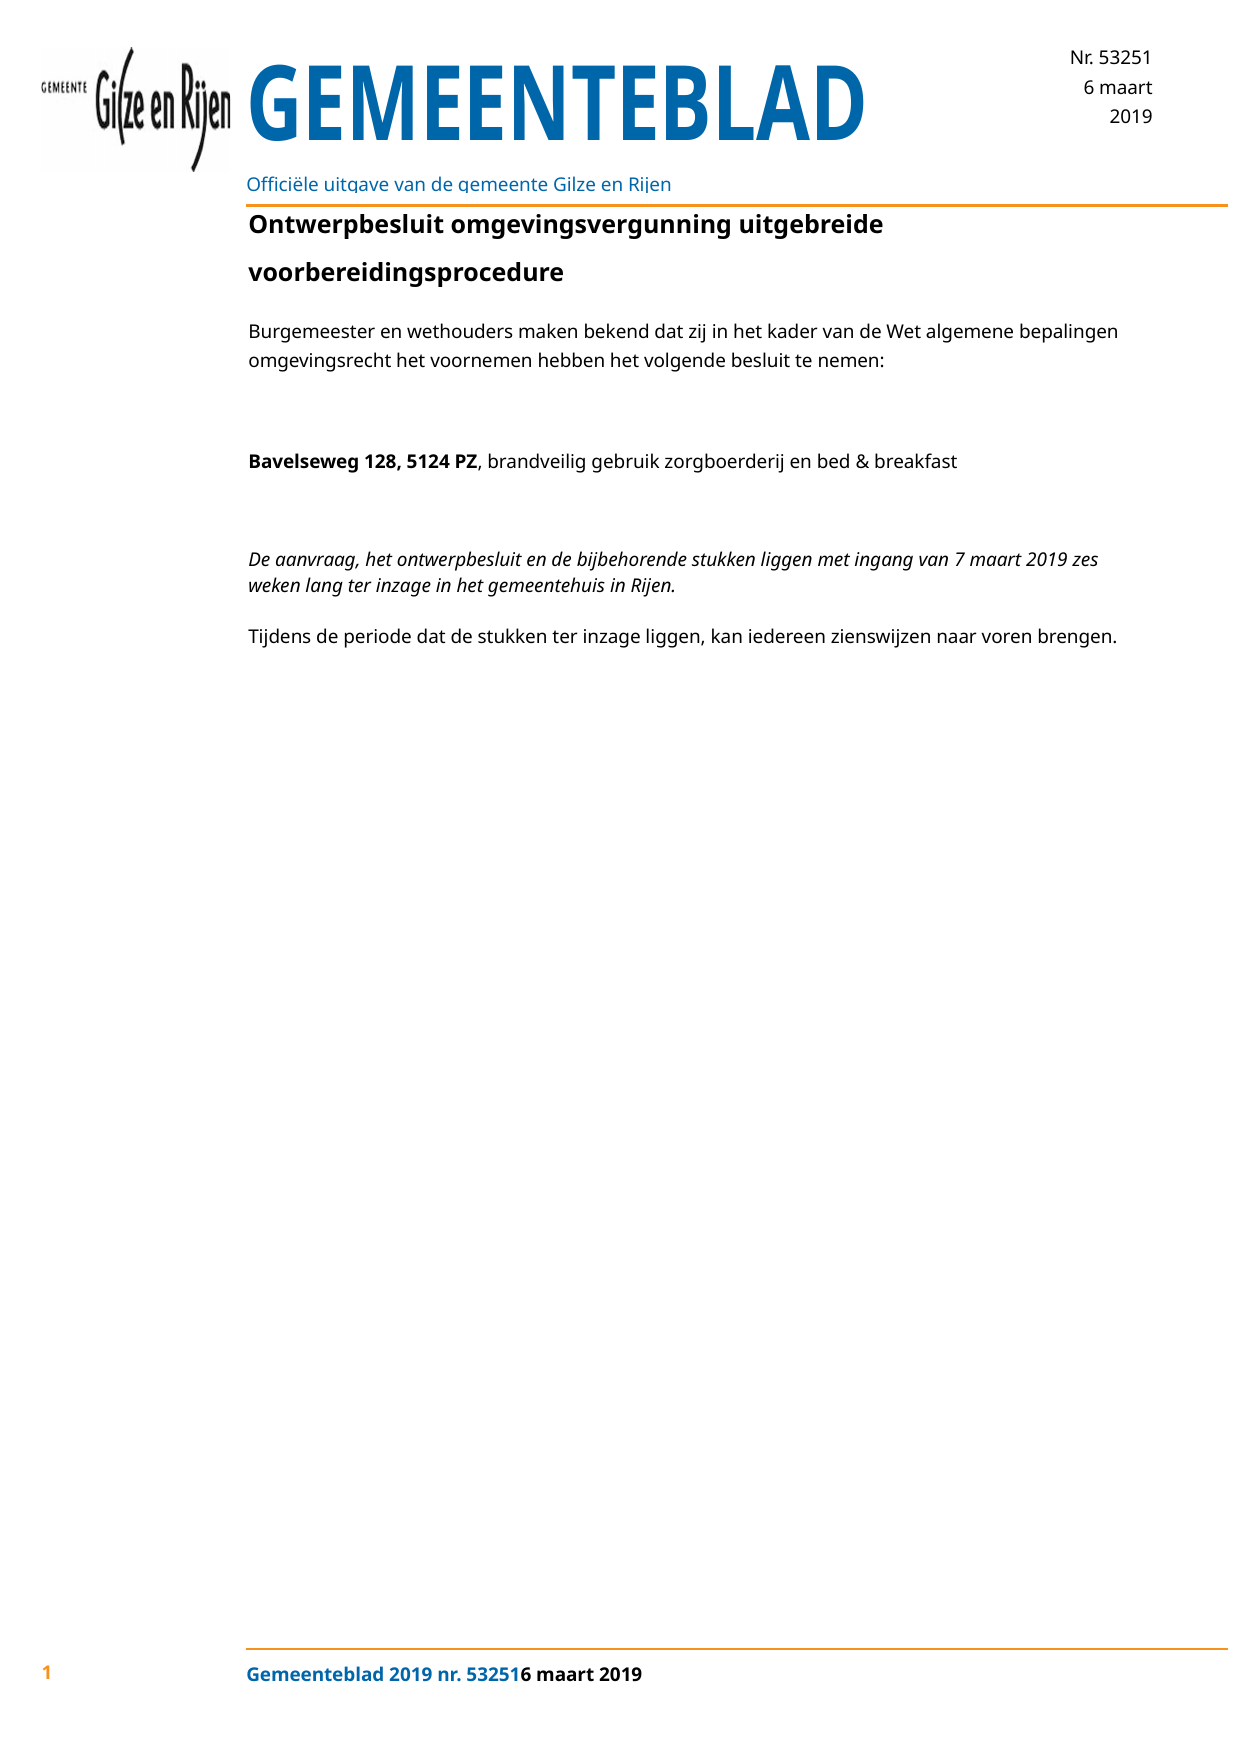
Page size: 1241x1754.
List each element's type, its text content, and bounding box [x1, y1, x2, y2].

text Burgemeester en wethouders maken bekend dat zij in het kader van de Wet algemene bepalingen omgevingsrecht het voornemen hebben het volgende besluit te nemen: [248, 318, 1152, 373]
text Ontwerpbesluit omgevingsvergunning uitgebreide voorbereidingsprocedure [248, 207, 1152, 288]
text De aanvraag, het ontwerpbesluit en de bijbehorende stukken liggen met ingang van 7 maart 2019 zes weken lang ter inzage in het gemeentehuis in Rijen. [248, 547, 1152, 598]
text Bavelseweg 128, 5124 PZ, brandveilig gebruik zorgboerderij en bed & breakfast [248, 448, 1152, 474]
picture [41, 47, 231, 172]
text Tijdens de periode dat de stukken ter inzage liggen, kan iedereen zienswijzen naar voren brengen. [248, 624, 1152, 649]
